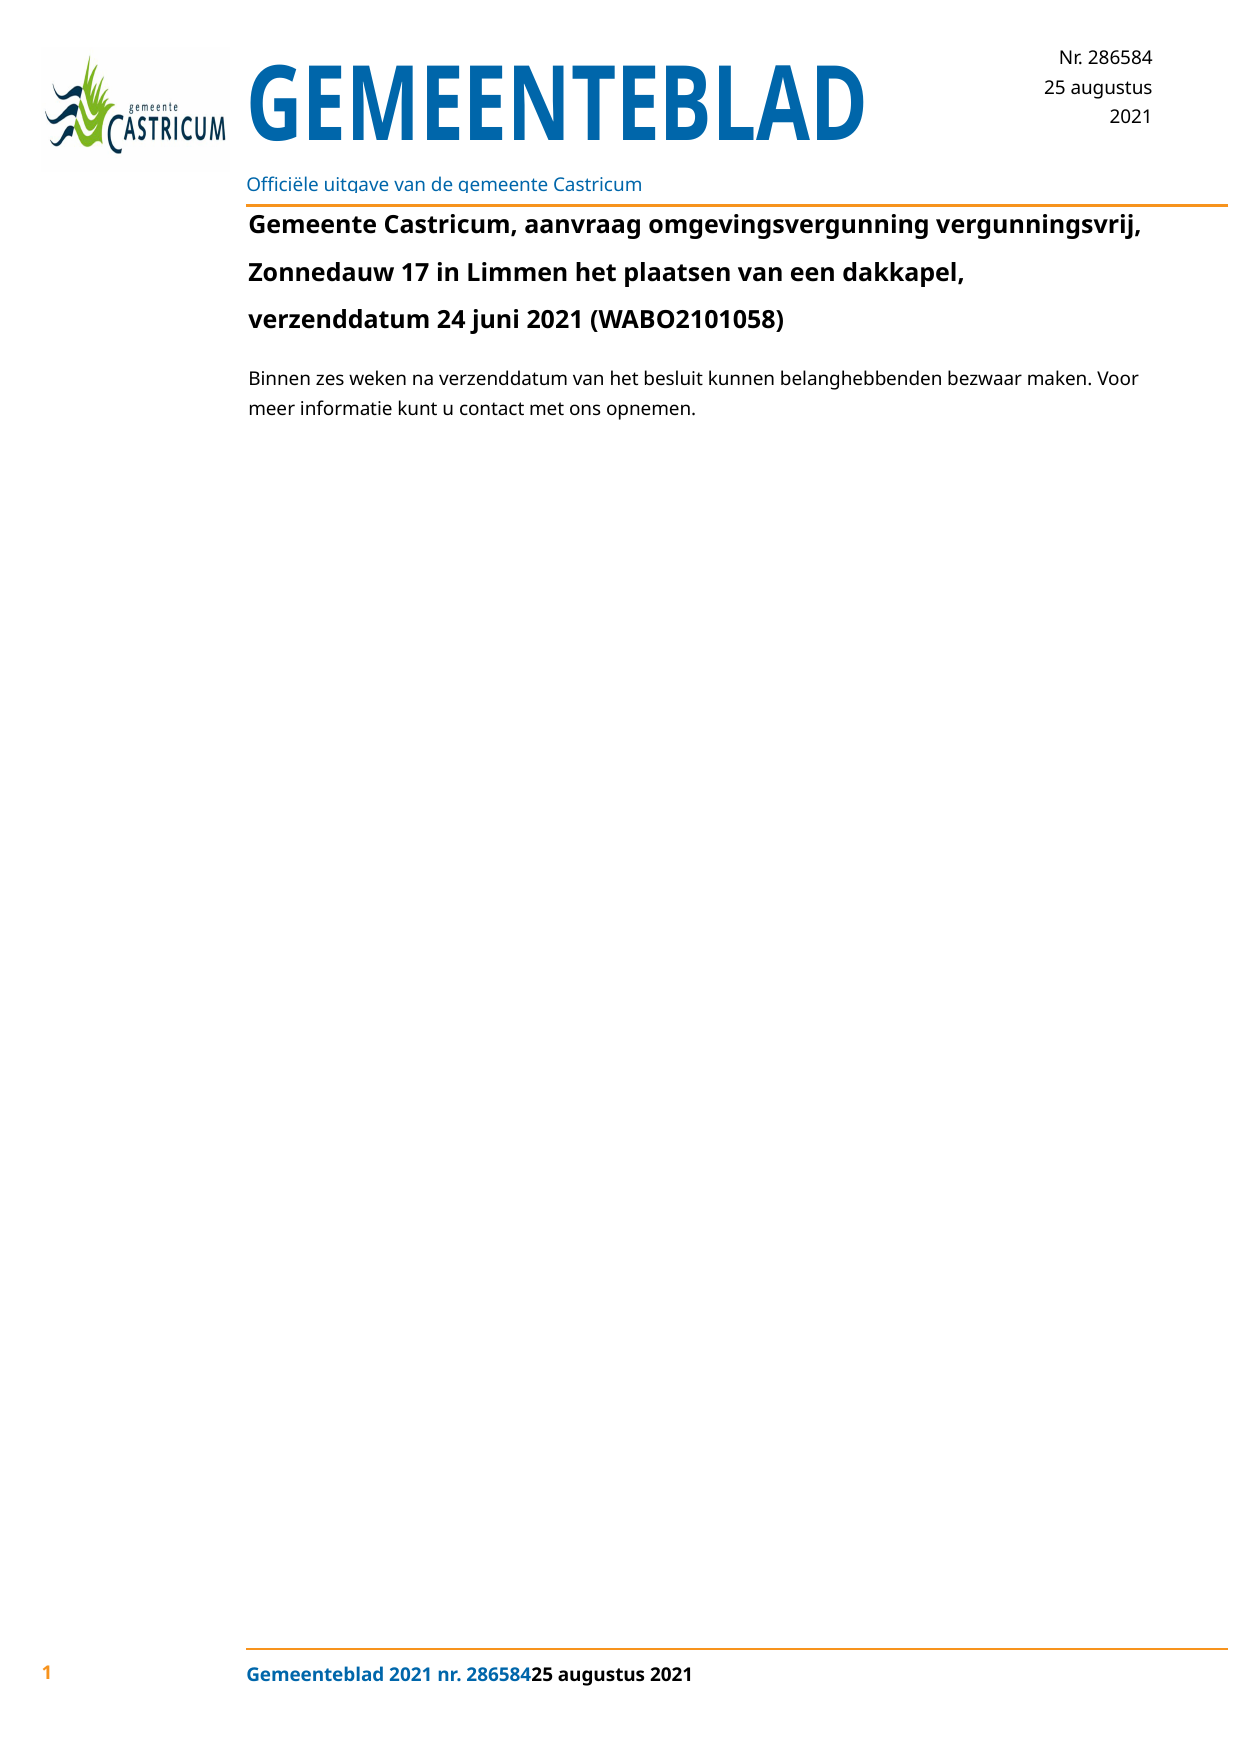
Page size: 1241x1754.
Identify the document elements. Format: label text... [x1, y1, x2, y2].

picture [41, 47, 231, 172]
text Gemeente Castricum, aanvraag omgevingsvergunning vergunningsvrij, Zonnedauw 17 in Limmen het plaatsen van een dakkapel, verzenddatum 24 juni 2021 (WABO2101058) [248, 207, 1152, 336]
text Binnen zes weken na verzenddatum van het besluit kunnen belanghebbenden bezwaar maken. Voor meer informatie kunt u contact met ons opnemen. [248, 366, 1152, 421]
